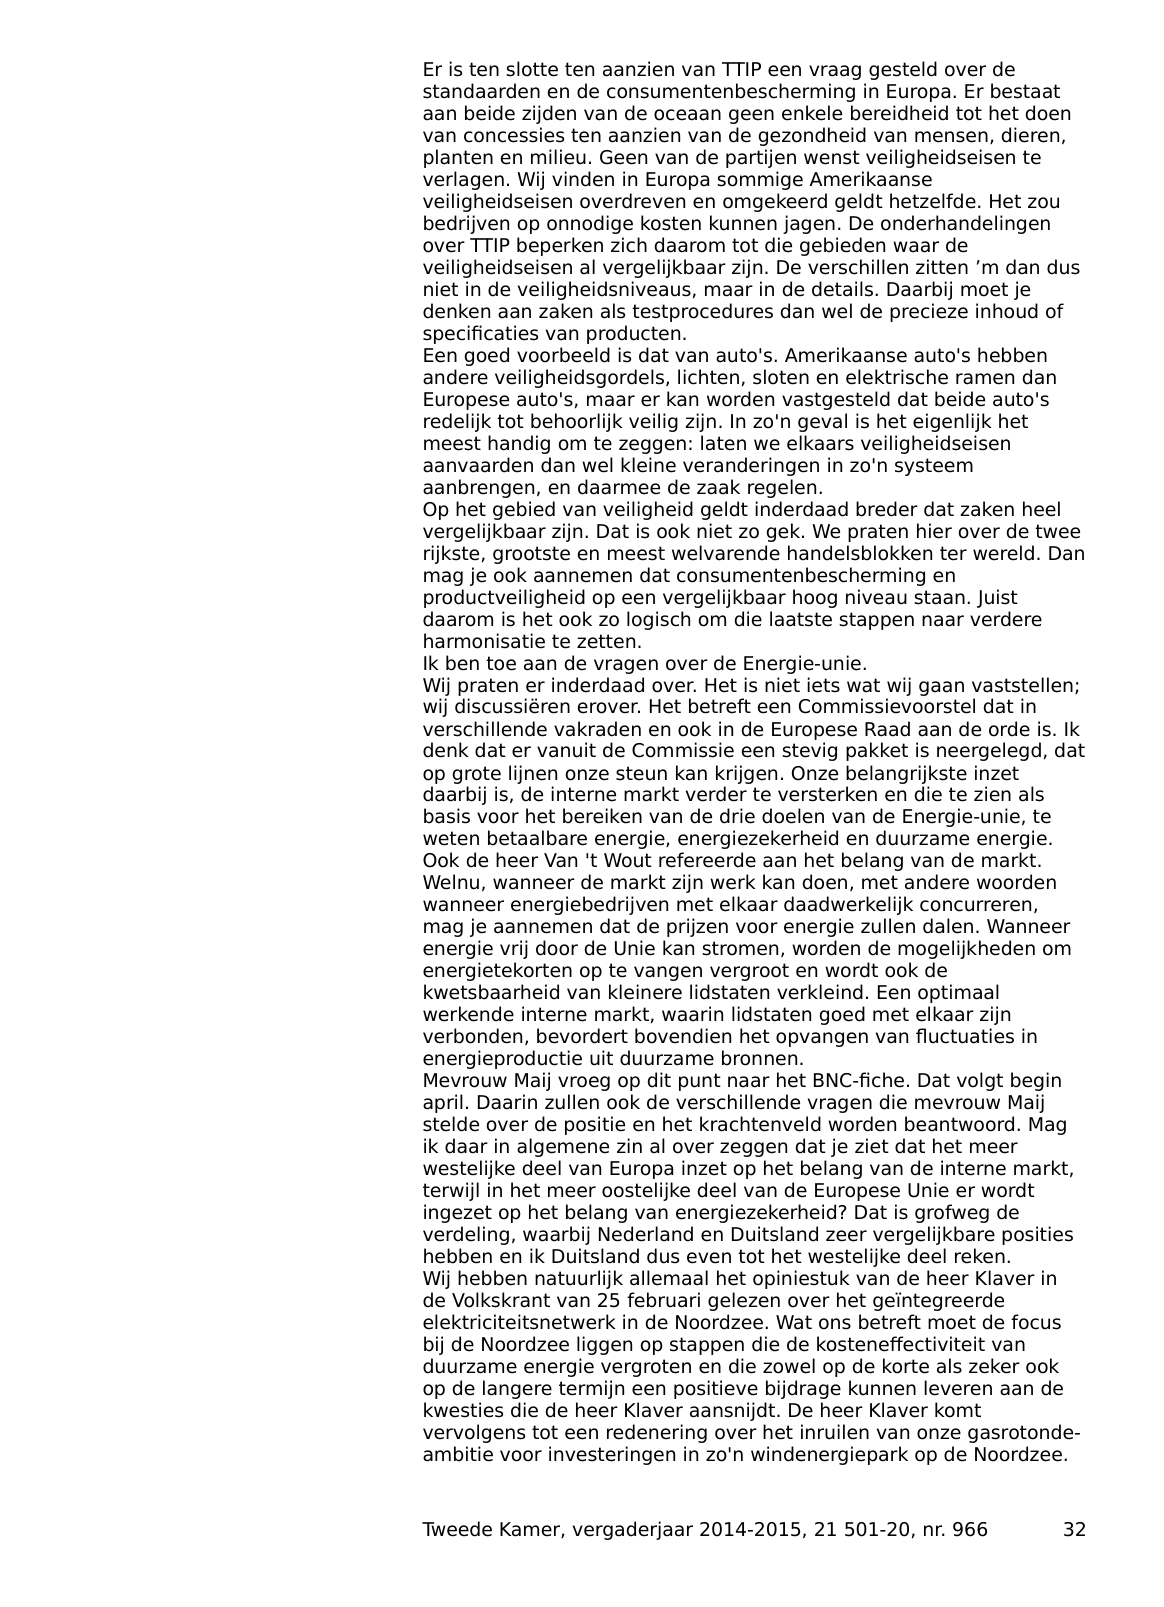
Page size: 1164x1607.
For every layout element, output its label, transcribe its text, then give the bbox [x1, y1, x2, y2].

text Een goed voorbeeld is dat van auto's. Amerikaanse auto's hebben andere veiligheidsgordels, lichten, sloten en elektrische ramen dan Europese auto's, maar er kan worden vastgesteld dat beide auto's redelijk tot behoorlijk veilig zijn. In zo'n geval is het eigenlijk het meest handig om te zeggen: laten we elkaars veiligheidseisen aanvaarden dan wel kleine veranderingen in zo'n systeem aanbrengen, en daarmee de zaak regelen. [422, 345, 1087, 499]
text Mevrouw Maij vroeg op dit punt naar het BNC-fiche. Dat volgt begin april. Daarin zullen ook de verschillende vragen die mevrouw Maij stelde over de positie en het krachtenveld worden beantwoord. Mag ik daar in algemene zin al over zeggen dat je ziet dat het meer westelijke deel van Europa inzet op het belang van de interne markt, terwijl in het meer oostelijke deel van de Europese Unie er wordt ingezet op het belang van energiezekerheid? Dat is grofweg de verdeling, waarbij Nederland en Duitsland zeer vergelijkbare posities hebben en ik Duitsland dus even tot het westelijke deel reken. [422, 1070, 1087, 1268]
text Wij hebben natuurlijk allemaal het opiniestuk van de heer Klaver in de Volkskrant van 25 februari gelezen over het geïntegreerde elektriciteitsnetwerk in de Noordzee. Wat ons betreft moet de focus bij de Noordzee liggen op stappen die de kosteneffectiviteit van duurzame energie vergroten en die zowel op de korte als zeker ook op de langere termijn een positieve bijdrage kunnen leveren aan de kwesties die de heer Klaver aansnijdt. De heer Klaver komt vervolgens tot een redenering over het inruilen van onze gasrotonde-ambitie voor investeringen in zo'n windenergiepark op de Noordzee. [422, 1268, 1087, 1466]
text Op het gebied van veiligheid geldt inderdaad breder dat zaken heel vergelijkbaar zijn. Dat is ook niet zo gek. We praten hier over de twee rijkste, grootste en meest welvarende handelsblokken ter wereld. Dan mag je ook aannemen dat consumentenbescherming en productveiligheid op een vergelijkbaar hoog niveau staan. Juist daarom is het ook zo logisch om die laatste stappen naar verdere harmonisatie te zetten. [422, 499, 1087, 652]
text Er is ten slotte ten aanzien van TTIP een vraag gesteld over de standaarden en de consumentenbescherming in Europa. Er bestaat aan beide zijden van de oceaan geen enkele bereidheid tot het doen van concessies ten aanzien van de gezondheid van mensen, dieren, planten en milieu. Geen van de partijen wenst veiligheidseisen te verlagen. Wij vinden in Europa sommige Amerikaanse veiligheidseisen overdreven en omgekeerd geldt hetzelfde. Het zou bedrijven op onnodige kosten kunnen jagen. De onderhandelingen over TTIP beperken zich daarom tot die gebieden waar de veiligheidseisen al vergelijkbaar zijn. De verschillen zitten ’m dan dus niet in de veiligheidsniveaus, maar in de details. Daarbij moet je denken aan zaken als testprocedures dan wel de precieze inhoud of specificaties van producten. [422, 59, 1087, 345]
text Wij praten er inderdaad over. Het is niet iets wat wij gaan vaststellen; wij discussiëren erover. Het betreft een Commissievoorstel dat in verschillende vakraden en ook in de Europese Raad aan de orde is. Ik denk dat er vanuit de Commissie een stevig pakket is neergelegd, dat op grote lijnen onze steun kan krijgen. Onze belangrijkste inzet daarbij is, de interne markt verder te versterken en die te zien als basis voor het bereiken van de drie doelen van de Energie-unie, te weten betaalbare energie, energiezekerheid en duurzame energie. Ook de heer Van 't Wout refereerde aan het belang van de markt. Welnu, wanneer de markt zijn werk kan doen, met andere woorden wanneer energiebedrijven met elkaar daadwerkelijk concurreren, mag je aannemen dat de prijzen voor energie zullen dalen. Wanneer energie vrij door de Unie kan stromen, worden de mogelijkheden om energietekorten op te vangen vergroot en wordt ook de kwetsbaarheid van kleinere lidstaten verkleind. Een optimaal werkende interne markt, waarin lidstaten goed met elkaar zijn verbonden, bevordert bovendien het opvangen van fluctuaties in energieproductie uit duurzame bronnen. [422, 674, 1087, 1070]
text Ik ben toe aan de vragen over de Energie-unie. [422, 652, 1087, 674]
